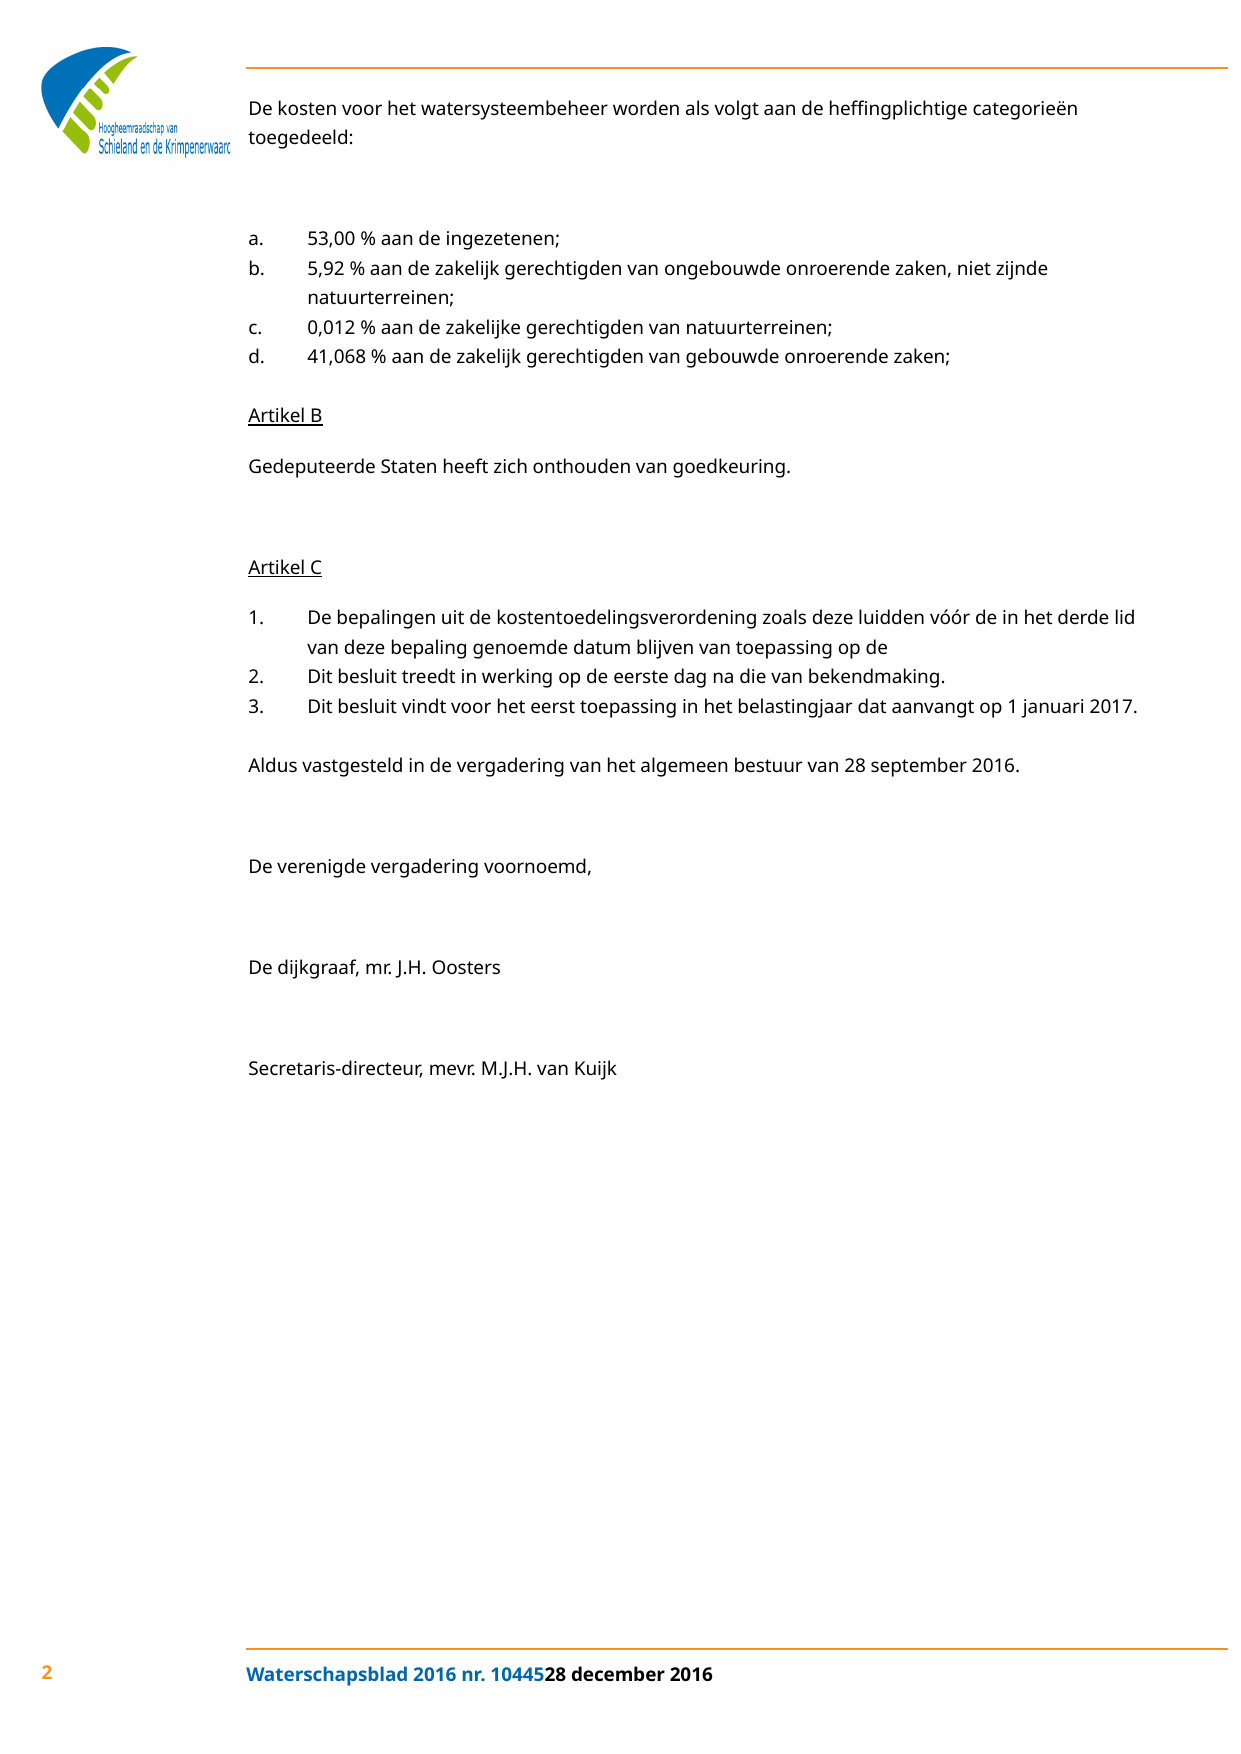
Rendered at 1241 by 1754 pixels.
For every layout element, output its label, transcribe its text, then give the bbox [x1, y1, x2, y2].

list 53,00 % aan de ingezetenen; [248, 225, 1152, 251]
text Artikel B [248, 403, 1152, 428]
list Dit besluit vindt voor het eerst toepassing in het belastingjaar dat aanvangt op 1 januari 2017. [248, 693, 1152, 719]
text Gedeputeerde Staten heeft zich onthouden van goedkeuring. [248, 453, 1152, 479]
text Secretaris-directeur, mevr. M.J.H. van Kuijk [248, 1055, 1152, 1081]
text De verenigde vergadering voornoemd, [248, 853, 1152, 879]
text Aldus vastgesteld in de vergadering van het algemeen bestuur van 28 september 2016. [248, 752, 1152, 778]
text De dijkgraaf, mr. J.H. Oosters [248, 954, 1152, 980]
list De bepalingen uit de kostentoedelingsverordening zoals deze luidden vóór de in het derde lid van deze bepaling genoemde datum blijven van toepassing op de [248, 604, 1152, 660]
list 0,012 % aan de zakelijke gerechtigden van natuurterreinen; [248, 314, 1152, 340]
text Artikel C [248, 554, 1152, 580]
list 5,92 % aan de zakelijk gerechtigden van ongebouwde onroerende zaken, niet zijnde natuurterreinen; [248, 255, 1152, 310]
list 41,068 % aan de zakelijk gerechtigden van gebouwde onroerende zaken; [248, 343, 1152, 369]
list Dit besluit treedt in werking op de eerste dag na die van bekendmaking. [248, 663, 1152, 689]
text De kosten voor het watersysteembeheer worden als volgt aan de heffingplichtige categorieën toegedeeld: [248, 95, 1152, 150]
picture [41, 47, 231, 172]
